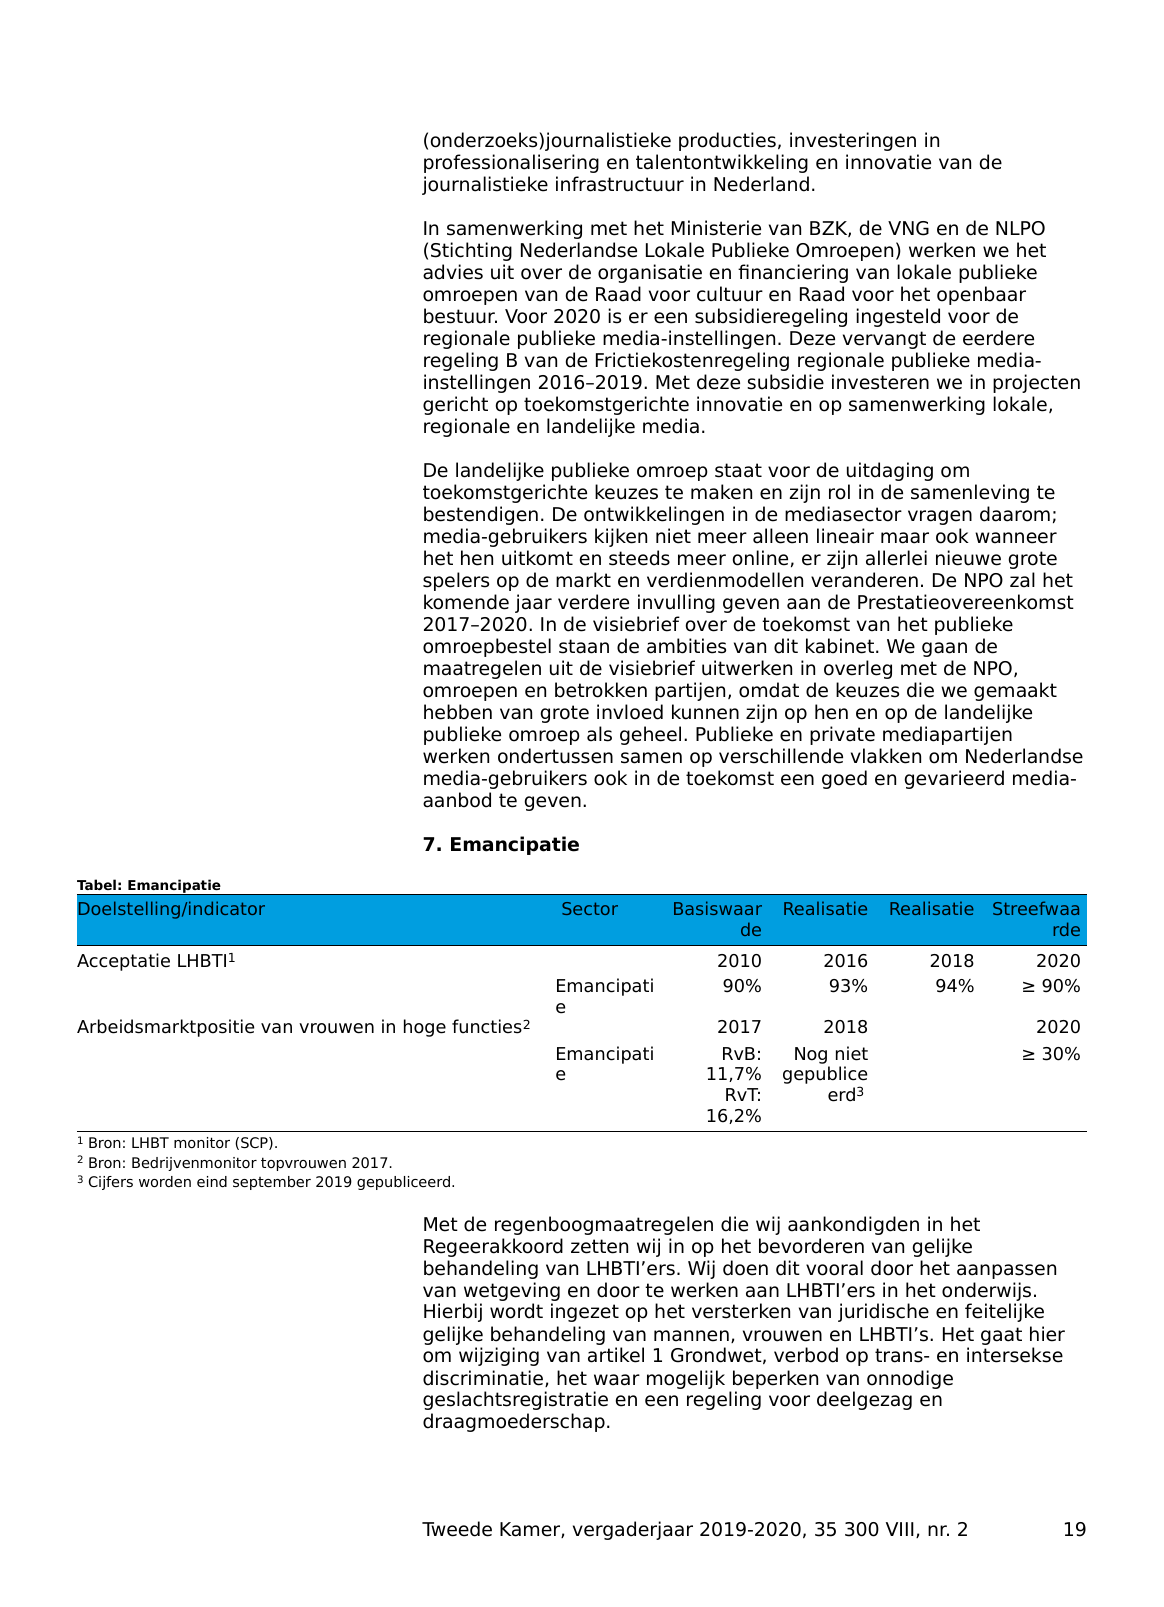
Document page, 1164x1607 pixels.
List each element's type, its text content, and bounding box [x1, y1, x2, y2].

table_cell Nog niet gepubliceerd3 [768, 1043, 874, 1131]
table_cell Streefwaarde [980, 895, 1087, 945]
table_cell 90% [661, 971, 768, 1017]
text In samenwerking met het Ministerie van BZK, de VNG en de NLPO (Stichting Nederlandse Lokale Publieke Omroepen) werken we het advies uit over de organisatie en financiering van lokale publieke omroepen van de Raad voor cultuur en Raad voor het openbaar bestuur. Voor 2020 is er een subsidieregeling ingesteld voor de regionale publieke media-instellingen. Deze vervangt de eerdere regeling B van de Frictiekostenregeling regionale publieke media-instellingen 2016–2019. Met deze subsidie investeren we in projecten gericht op toekomstgerichte innovatie en op samenwerking lokale, regionale en landelijke media. [422, 218, 1087, 438]
table_cell 2018 [874, 946, 980, 971]
table_cell [874, 1018, 980, 1043]
table_cell [555, 946, 661, 971]
table_cell Doelstelling/indicator [77, 895, 555, 945]
table_cell Acceptatie LHBTI1 [77, 946, 555, 1017]
text Hierbij wordt ingezet op het versterken van juridische en feitelijke gelijke behandeling van mannen, vrouwen en LHBTI’s. Het gaat hier om wijziging van artikel 1 Grondwet, verbod op trans- en intersekse discriminatie, het waar mogelijk beperken van onnodige geslachtsregistratie en een regeling voor deelgezag en draagmoederschap. [422, 1301, 1087, 1433]
table_cell ≥ 90% [980, 971, 1087, 1017]
table_cell Sector [555, 895, 661, 945]
table_header Tabel: Emancipatie [77, 878, 1087, 893]
table_cell 2017 [661, 1018, 768, 1043]
text (onderzoeks)journalistieke producties, investeringen in professionalisering en talentontwikkeling en innovatie van de journalistieke infrastructuur in Nederland. [422, 130, 1087, 196]
table_cell ≥ 30% [980, 1043, 1087, 1131]
table_cell RvB: 11,7% RvT: 16,2% [661, 1043, 768, 1131]
table_cell Emancipatie [555, 971, 661, 1017]
text Met de regenboogmaatregelen die wij aankondigden in het Regeerakkoord zetten wij in op het bevorderen van gelijke behandeling van LHBTI’ers. Wij doen dit vooral door het aanpassen van wetgeving en door te werken aan LHBTI’ers in het onderwijs. [422, 1213, 1087, 1301]
table_cell Emancipatie [555, 1043, 661, 1131]
table_cell 2018 [768, 1018, 874, 1043]
table_cell 2020 [980, 946, 1087, 971]
subtitle 7. Emancipatie [422, 834, 1087, 856]
table_cell Realisatie [768, 895, 874, 945]
table_cell Basiswaarde [661, 895, 768, 945]
table_cell 1 Bron: LHBT monitor (SCP). 2 Bron: Bedrijvenmonitor topvrouwen 2017. 3 Cijfers worden eind september 2019 gepubliceerd. [77, 1132, 1087, 1191]
table_cell 2010 [661, 946, 768, 971]
table_cell 2020 [980, 1018, 1087, 1043]
text De landelijke publieke omroep staat voor de uitdaging om toekomstgerichte keuzes te maken en zijn rol in de samenleving te bestendigen. De ontwikkelingen in de mediasector vragen daarom; media-gebruikers kijken niet meer alleen lineair maar ook wanneer het hen uitkomt en steeds meer online, er zijn allerlei nieuwe grote spelers op de markt en verdienmodellen veranderen. De NPO zal het komende jaar verdere invulling geven aan de Prestatieovereenkomst 2017–2020. In de visiebrief over de toekomst van het publieke omroepbestel staan de ambities van dit kabinet. We gaan de maatregelen uit de visiebrief uitwerken in overleg met de NPO, omroepen en betrokken partijen, omdat de keuzes die we gemaakt hebben van grote invloed kunnen zijn op hen en op de landelijke publieke omroep als geheel. Publieke en private mediapartijen werken ondertussen samen op verschillende vlakken om Nederlandse media-gebruikers ook in de toekomst een goed en gevarieerd media-aanbod te geven. [422, 460, 1087, 812]
table_cell 94% [874, 971, 980, 1017]
table_cell 93% [768, 971, 874, 1017]
table_cell [874, 1043, 980, 1131]
table_cell 2016 [768, 946, 874, 971]
table_cell Realisatie [874, 895, 980, 945]
table_cell [555, 1018, 661, 1043]
table_cell Arbeidsmarktpositie van vrouwen in hoge functies2 [77, 1018, 555, 1131]
